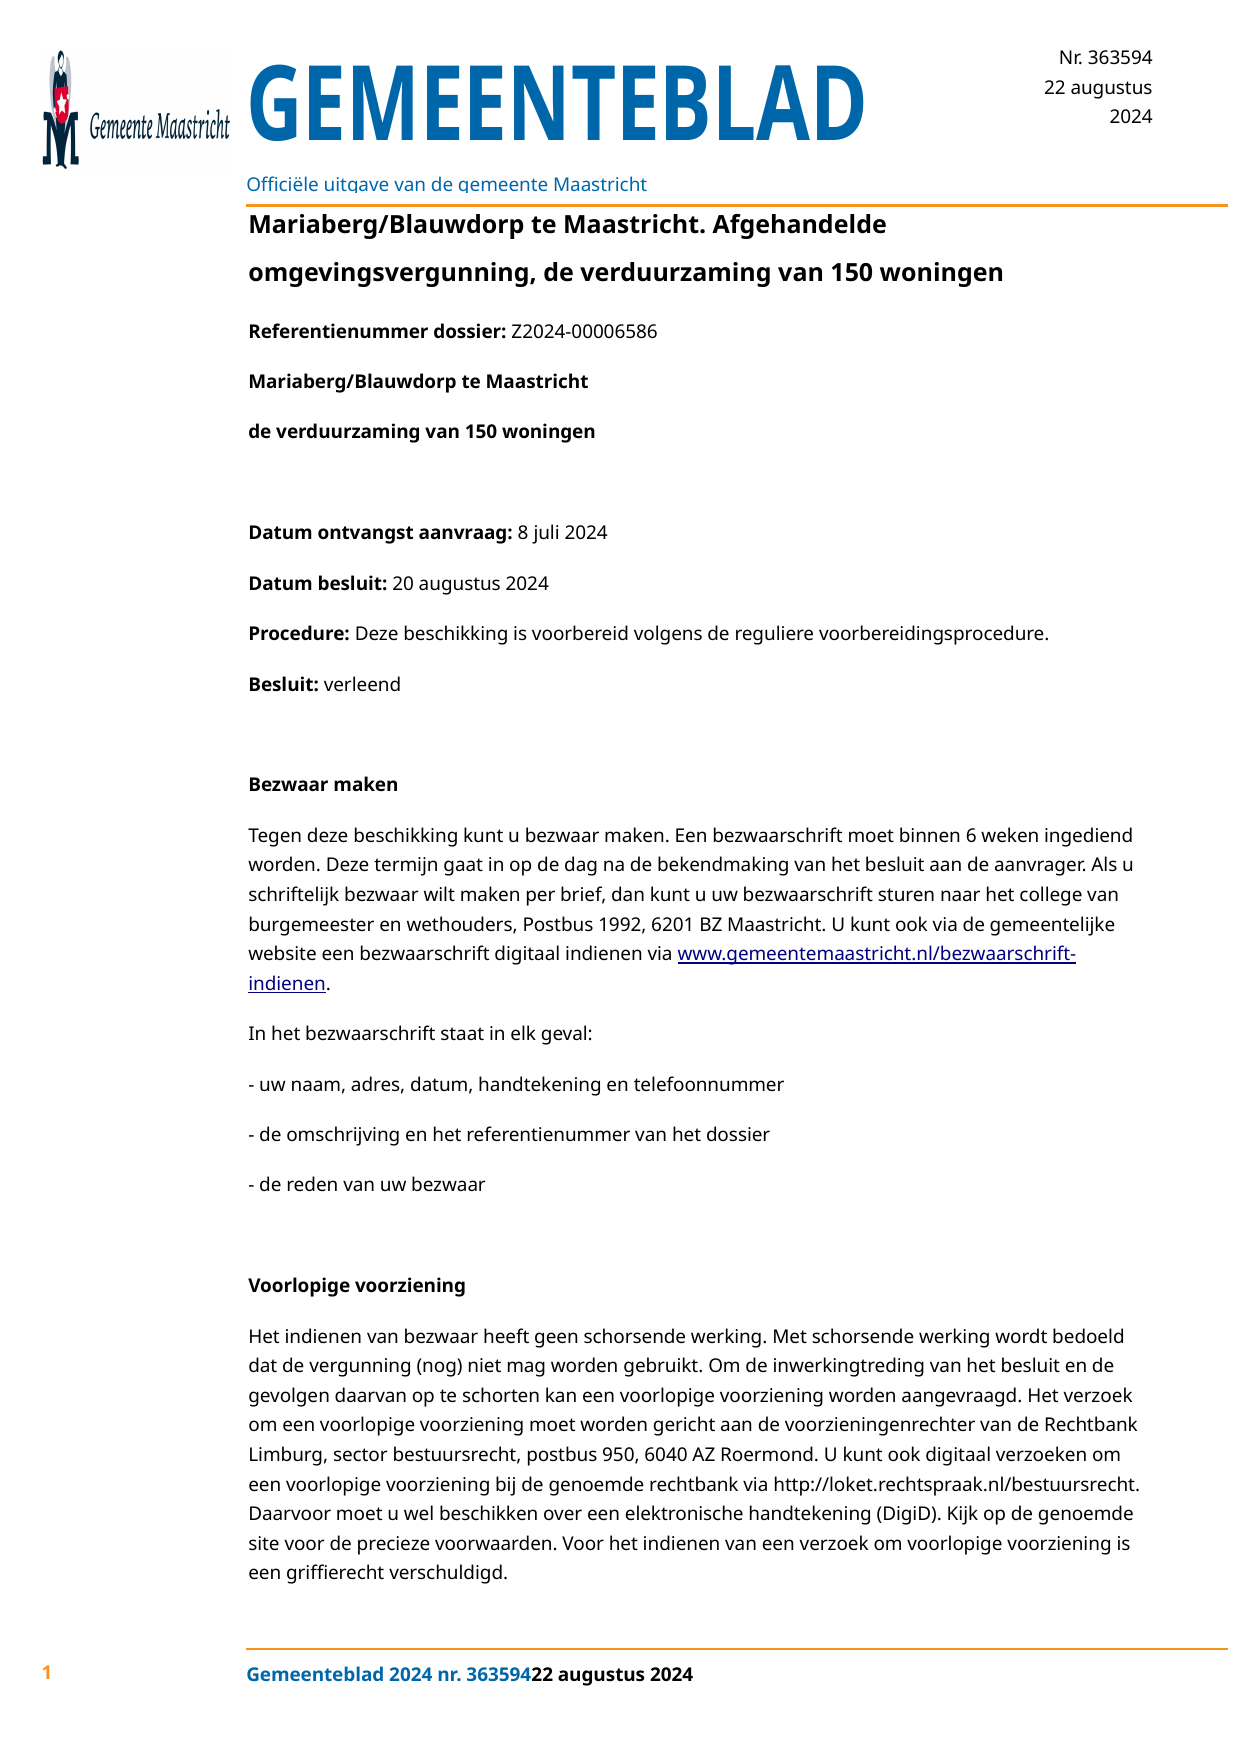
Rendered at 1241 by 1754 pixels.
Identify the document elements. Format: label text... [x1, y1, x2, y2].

text Tegen deze beschikking kunt u bezwaar maken. Een bezwaarschrift moet binnen 6 weken ingediend worden. Deze termijn gaat in op de dag na de bekendmaking van het besluit aan de aanvrager. Als u schriftelijk bezwaar wilt maken per brief, dan kunt u uw bezwaarschrift sturen naar het college van burgemeester en wethouders, Postbus 1992, 6201 BZ Maastricht. U kunt ook via de gemeentelijke website een bezwaarschrift digitaal indienen via www.gemeentemaastricht.nl/bezwaarschrift-indienen. [248, 822, 1152, 996]
text Referentienummer dossier: Z2024-00006586 [248, 318, 1152, 344]
text Procedure: Deze beschikking is voorbereid volgens de reguliere voorbereidingsprocedure. [248, 620, 1152, 646]
text Bezwaar maken [248, 772, 1152, 797]
text Mariaberg/Blauwdorp te Maastricht. Afgehandelde omgevingsvergunning, de verduurzaming van 150 woningen [248, 207, 1152, 288]
text Datum ontvangst aanvraag: 8 juli 2024 [248, 519, 1152, 545]
text de verduurzaming van 150 woningen [248, 419, 1152, 444]
text - de reden van uw bezwaar [248, 1172, 1152, 1197]
text Datum besluit: 20 augustus 2024 [248, 570, 1152, 596]
text Besluit: verleend [248, 671, 1152, 697]
text In het bezwaarschrift staat in elk geval: [248, 1020, 1152, 1046]
picture [41, 47, 231, 172]
text - uw naam, adres, datum, handtekening en telefoonnummer [248, 1071, 1152, 1097]
text Mariaberg/Blauwdorp te Maastricht [248, 368, 1152, 394]
text - de omschrijving en het referentienummer van het dossier [248, 1121, 1152, 1147]
text Voorlopige voorziening [248, 1272, 1152, 1298]
text Het indienen van bezwaar heeft geen schorsende werking. Met schorsende werking wordt bedoeld dat de vergunning (nog) niet mag worden gebruikt. Om de inwerkingtreding van het besluit en de gevolgen daarvan op te schorten kan een voorlopige voorziening worden aangevraagd. Het verzoek om een voorlopige voorziening moet worden gericht aan de voorzieningenrechter van de Rechtbank Limburg, sector bestuursrecht, postbus 950, 6040 AZ Roermond. U kunt ook digitaal verzoeken om een voorlopige voorziening bij de genoemde rechtbank via http://loket.rechtspraak.nl/bestuursrecht. Daarvoor moet u wel beschikken over een elektronische handtekening (DigiD). Kijk op de genoemde site voor de precieze voorwaarden. Voor het indienen van een verzoek om voorlopige voorziening is een griffierecht verschuldigd. [248, 1323, 1152, 1585]
